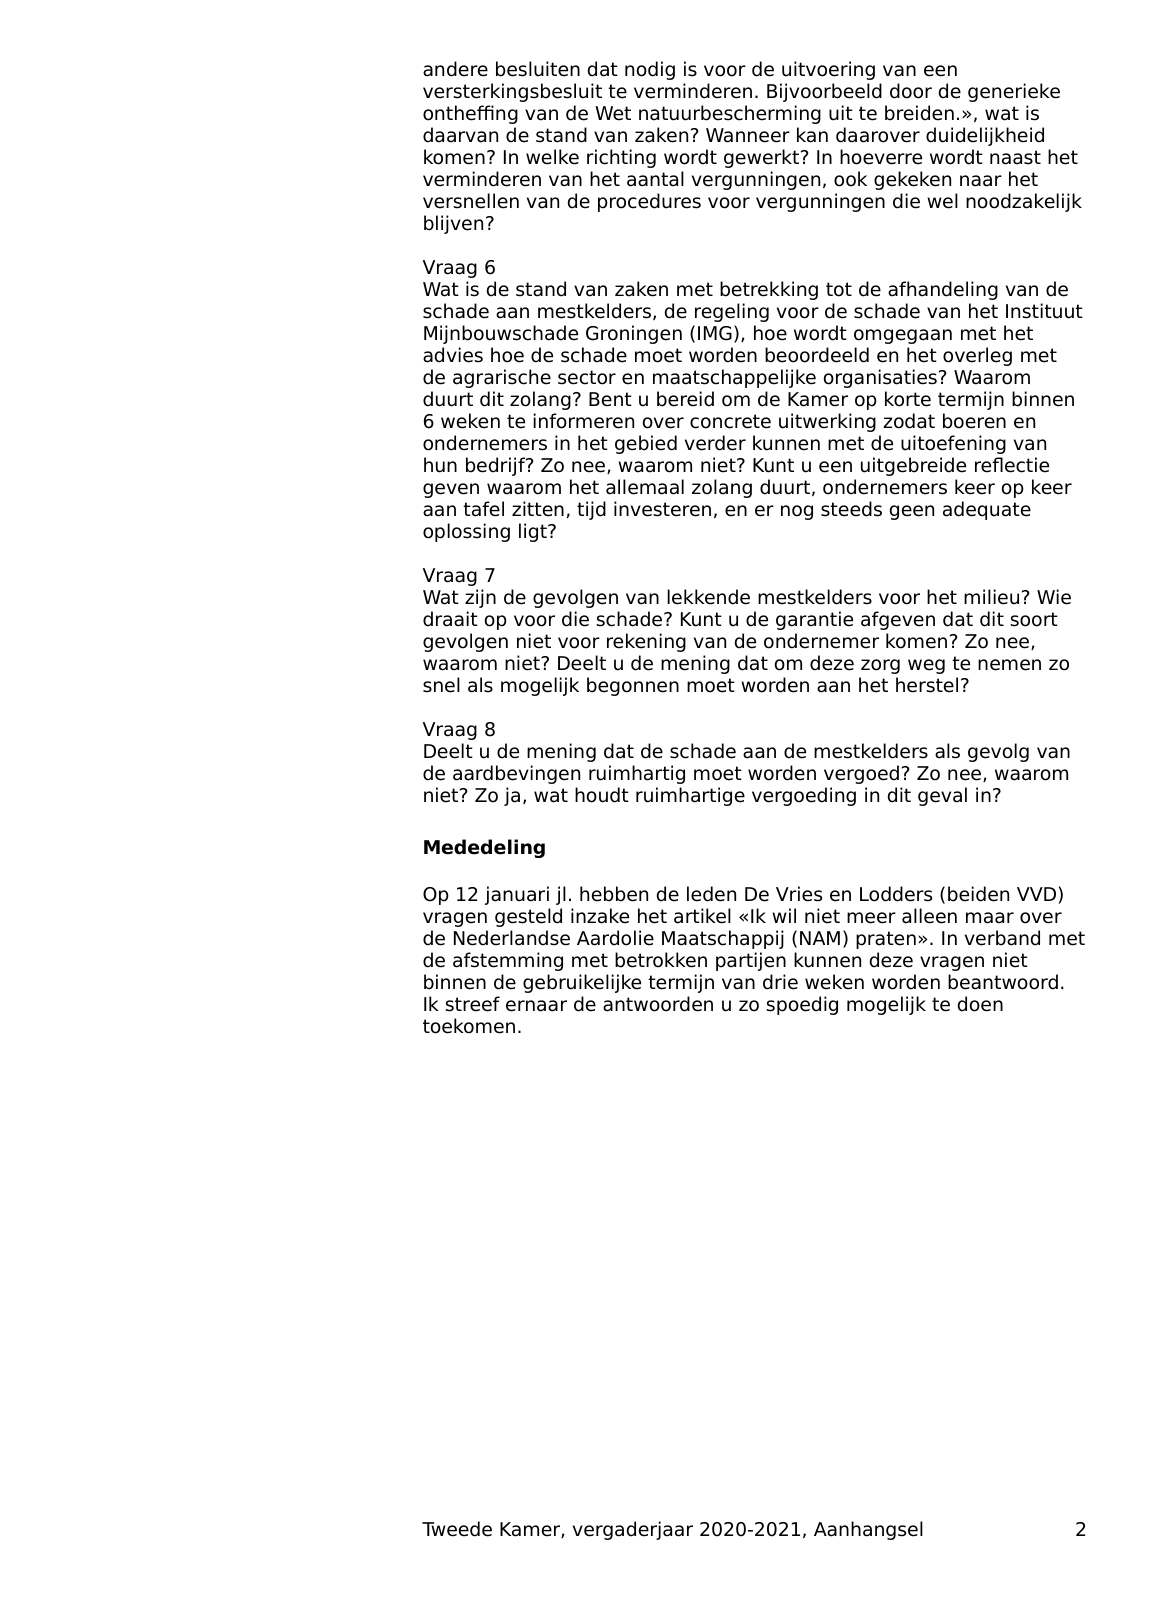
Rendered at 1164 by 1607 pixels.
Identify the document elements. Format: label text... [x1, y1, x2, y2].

text Vraag 8 [422, 719, 1087, 741]
text Wat is de stand van zaken met betrekking tot de afhandeling van de schade aan mestkelders, de regeling voor de schade van het Instituut Mijnbouwschade Groningen (IMG), hoe wordt omgegaan met het advies hoe de schade moet worden beoordeeld en het overleg met de agrarische sector en maatschappelijke organisaties? Waarom duurt dit zolang? Bent u bereid om de Kamer op korte termijn binnen 6 weken te informeren over concrete uitwerking zodat boeren en ondernemers in het gebied verder kunnen met de uitoefening van hun bedrijf? Zo nee, waarom niet? Kunt u een uitgebreide reflectie geven waarom het allemaal zolang duurt, ondernemers keer op keer aan tafel zitten, tijd investeren, en er nog steeds geen adequate oplossing ligt? [422, 279, 1087, 543]
text Deelt u de mening dat de schade aan de mestkelders als gevolg van de aardbevingen ruimhartig moet worden vergoed? Zo nee, waarom niet? Zo ja, wat houdt ruimhartige vergoeding in dit geval in? [422, 741, 1087, 807]
text Op 12 januari jl. hebben de leden De Vries en Lodders (beiden VVD) vragen gesteld inzake het artikel «Ik wil niet meer alleen maar over de Nederlandse Aardolie Maatschappij (NAM) praten». In verband met de afstemming met betrokken partijen kunnen deze vragen niet binnen de gebruikelijke termijn van drie weken worden beantwoord. Ik streef ernaar de antwoorden u zo spoedig mogelijk te doen toekomen. [422, 884, 1087, 1038]
subtitle Mededeling [422, 837, 1087, 859]
text Wat zijn de gevolgen van lekkende mestkelders voor het milieu? Wie draait op voor die schade? Kunt u de garantie afgeven dat dit soort gevolgen niet voor rekening van de ondernemer komen? Zo nee, waarom niet? Deelt u de mening dat om deze zorg weg te nemen zo snel als mogelijk begonnen moet worden aan het herstel? [422, 587, 1087, 697]
text andere besluiten dat nodig is voor de uitvoering van een versterkingsbesluit te verminderen. Bijvoorbeeld door de generieke ontheffing van de Wet natuurbescherming uit te breiden.», wat is daarvan de stand van zaken? Wanneer kan daarover duidelijkheid komen? In welke richting wordt gewerkt? In hoeverre wordt naast het verminderen van het aantal vergunningen, ook gekeken naar het versnellen van de procedures voor vergunningen die wel noodzakelijk blijven? [422, 59, 1087, 235]
text Vraag 7 [422, 565, 1087, 587]
text Vraag 6 [422, 257, 1087, 279]
